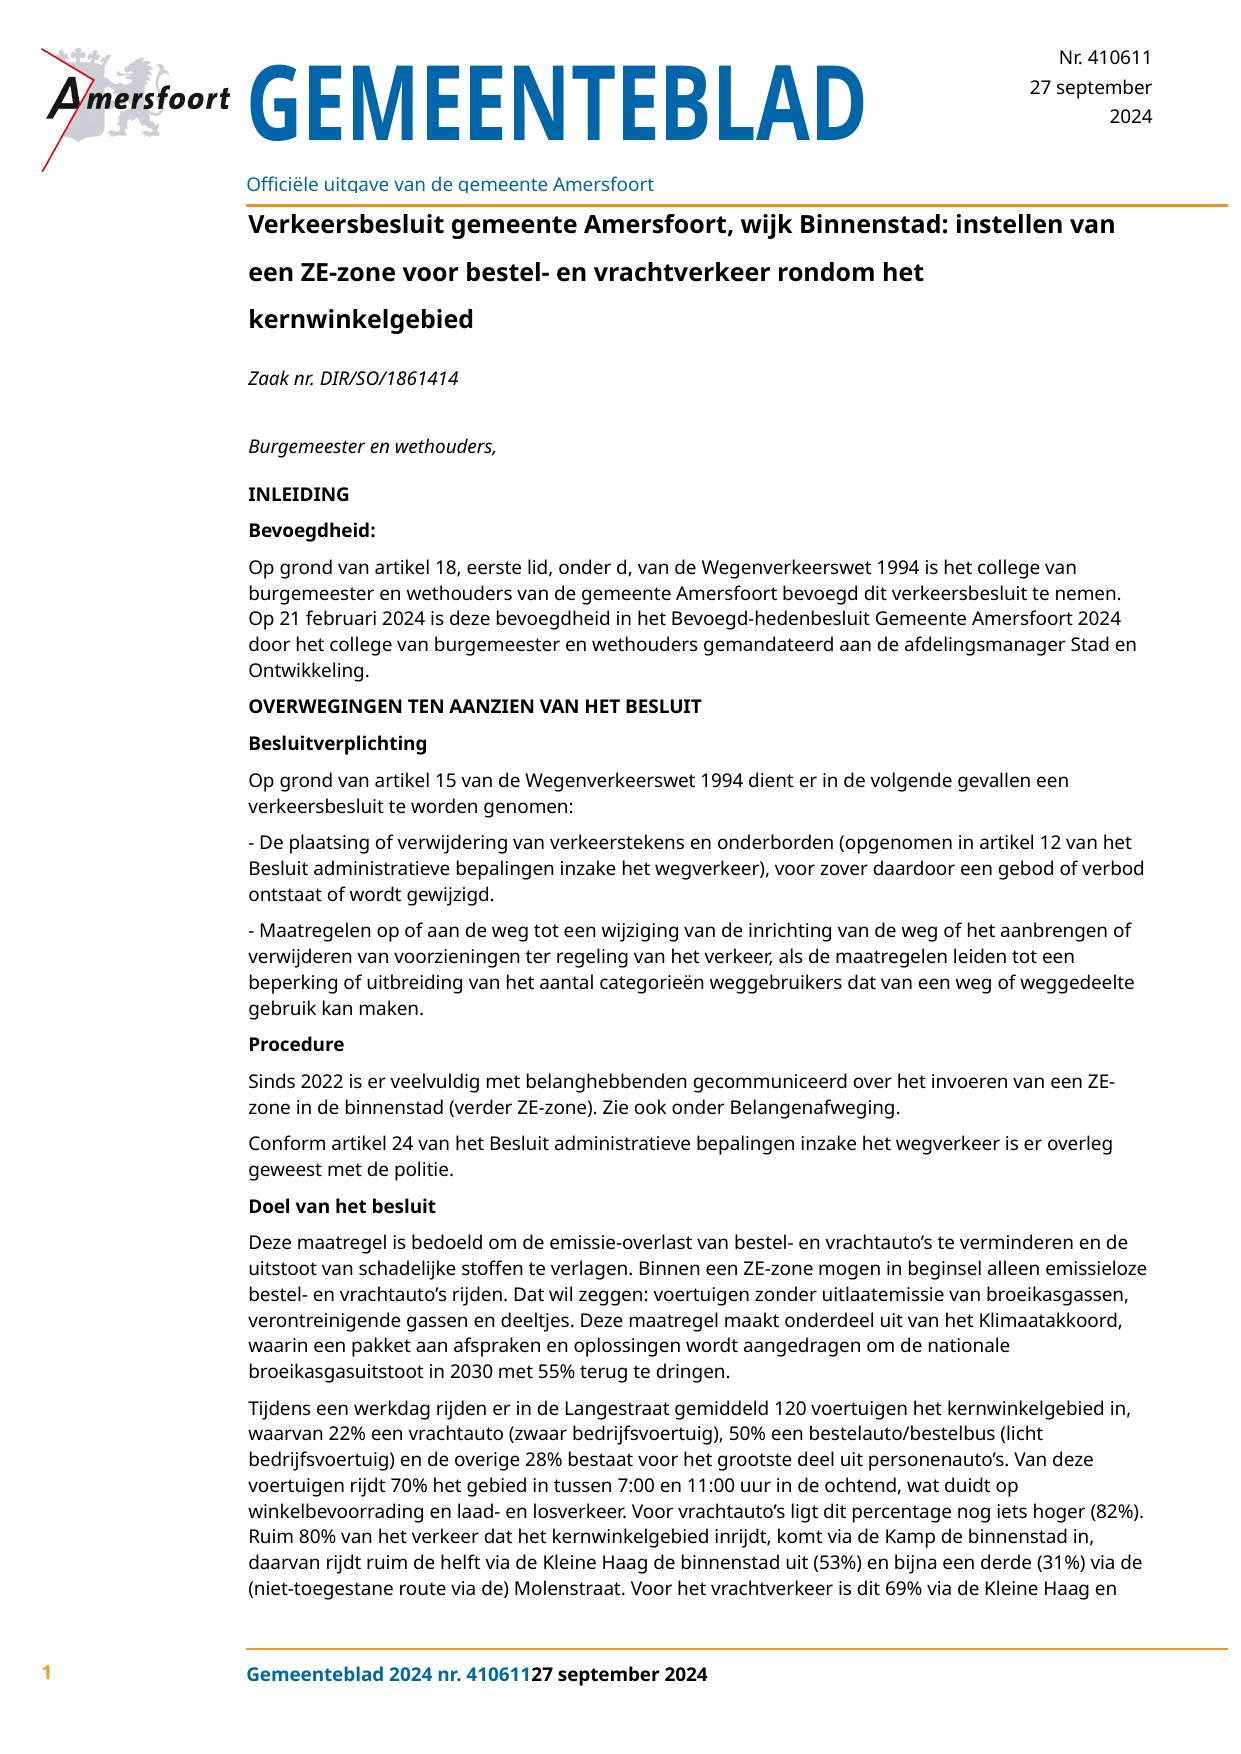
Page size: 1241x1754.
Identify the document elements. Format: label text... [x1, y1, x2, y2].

picture [41, 47, 231, 172]
text - Maatregelen op of aan de weg tot een wijziging van de inrichting van de weg of het aanbrengen of verwijderen van voorzieningen ter regeling van het verkeer, als de maatregelen leiden tot een beperking of uitbreiding van het aantal categorieën weggebruikers dat van een weg of weggedeelte gebruik kan maken. [248, 918, 1152, 1021]
text Conform artikel 24 van het Besluit administratieve bepalingen inzake het wegverkeer is er overleg geweest met de politie. [248, 1131, 1152, 1182]
text Op grond van artikel 15 van de Wegenverkeerswet 1994 dient er in de volgende gevallen een verkeersbesluit te worden genomen: [248, 767, 1152, 818]
text Deze maatregel is bedoeld om de emissie-overlast van bestel- en vrachtauto’s te verminderen en de uitstoot van schadelijke stoffen te verlagen. Binnen een ZE-zone mogen in beginsel alleen emissieloze bestel- en vrachtauto’s rijden. Dat wil zeggen: voertuigen zonder uitlaatemissie van broeikasgassen, verontreinigende gassen en deeltjes. Deze maatregel maakt onderdeel uit van het Klimaatakkoord, waarin een pakket aan afspraken en oplossingen wordt aangedragen om de nationale broeikasgasuitstoot in 2030 met 55% terug te dringen. [248, 1229, 1152, 1384]
text Op grond van artikel 18, eerste lid, onder d, van de Wegenverkeerswet 1994 is het college van burgemeester en wethouders van de gemeente Amersfoort bevoegd dit verkeersbesluit te nemen. Op 21 februari 2024 is deze bevoegdheid in het Bevoegd-hedenbesluit Gemeente Amersfoort 2024 door het college van burgemeester en wethouders gemandateerd aan de afdelingsmanager Stad en Ontwikkeling. [248, 554, 1152, 683]
text Tijdens een werkdag rijden er in de Langestraat gemiddeld 120 voertuigen het kernwinkelgebied in, waarvan 22% een vrachtauto (zwaar bedrijfsvoertuig), 50% een bestelauto/bestelbus (licht bedrijfsvoertuig) en de overige 28% bestaat voor het grootste deel uit personenauto’s. Van deze voertuigen rijdt 70% het gebied in tussen 7:00 en 11:00 uur in de ochtend, wat duidt op winkelbevoorrading en laad- en losverkeer. Voor vrachtauto’s ligt dit percentage nog iets hoger (82%). Ruim 80% van het verkeer dat het kernwinkelgebied inrijdt, komt via de Kamp de binnenstad in, daarvan rijdt ruim de helft via de Kleine Haag de binnenstad uit (53%) en bijna een derde (31%) via de (niet-toegestane route via de) Molenstraat. Voor het vrachtverkeer is dit 69% via de Kleine Haag en [248, 1395, 1152, 1601]
text INLEIDING [248, 481, 1152, 507]
text - De plaatsing of verwijdering van verkeerstekens en onderborden (opgenomen in artikel 12 van het Besluit administratieve bepalingen inzake het wegverkeer), voor zover daardoor een gebod of verbod ontstaat of wordt gewijzigd. [248, 829, 1152, 907]
text Verkeersbesluit gemeente Amersfoort, wijk Binnenstad: instellen van een ZE-zone voor bestel- en vrachtverkeer rondom het kernwinkelgebied [248, 207, 1152, 336]
text Burgemeester en wethouders, [248, 433, 1152, 459]
text Besluitverplichting [248, 730, 1152, 756]
text Zaak nr. DIR/SO/1861414 [248, 366, 1152, 391]
text Bevoegdheid: [248, 517, 1152, 543]
text Sinds 2022 is er veelvuldig met belanghebbenden gecommuniceerd over het invoeren van een ZE-zone in de binnenstad (verder ZE-zone). Zie ook onder Belangenafweging. [248, 1068, 1152, 1119]
text Doel van het besluit [248, 1193, 1152, 1219]
text OVERWEGINGEN TEN AANZIEN VAN HET BESLUIT [248, 694, 1152, 719]
text Procedure [248, 1031, 1152, 1057]
